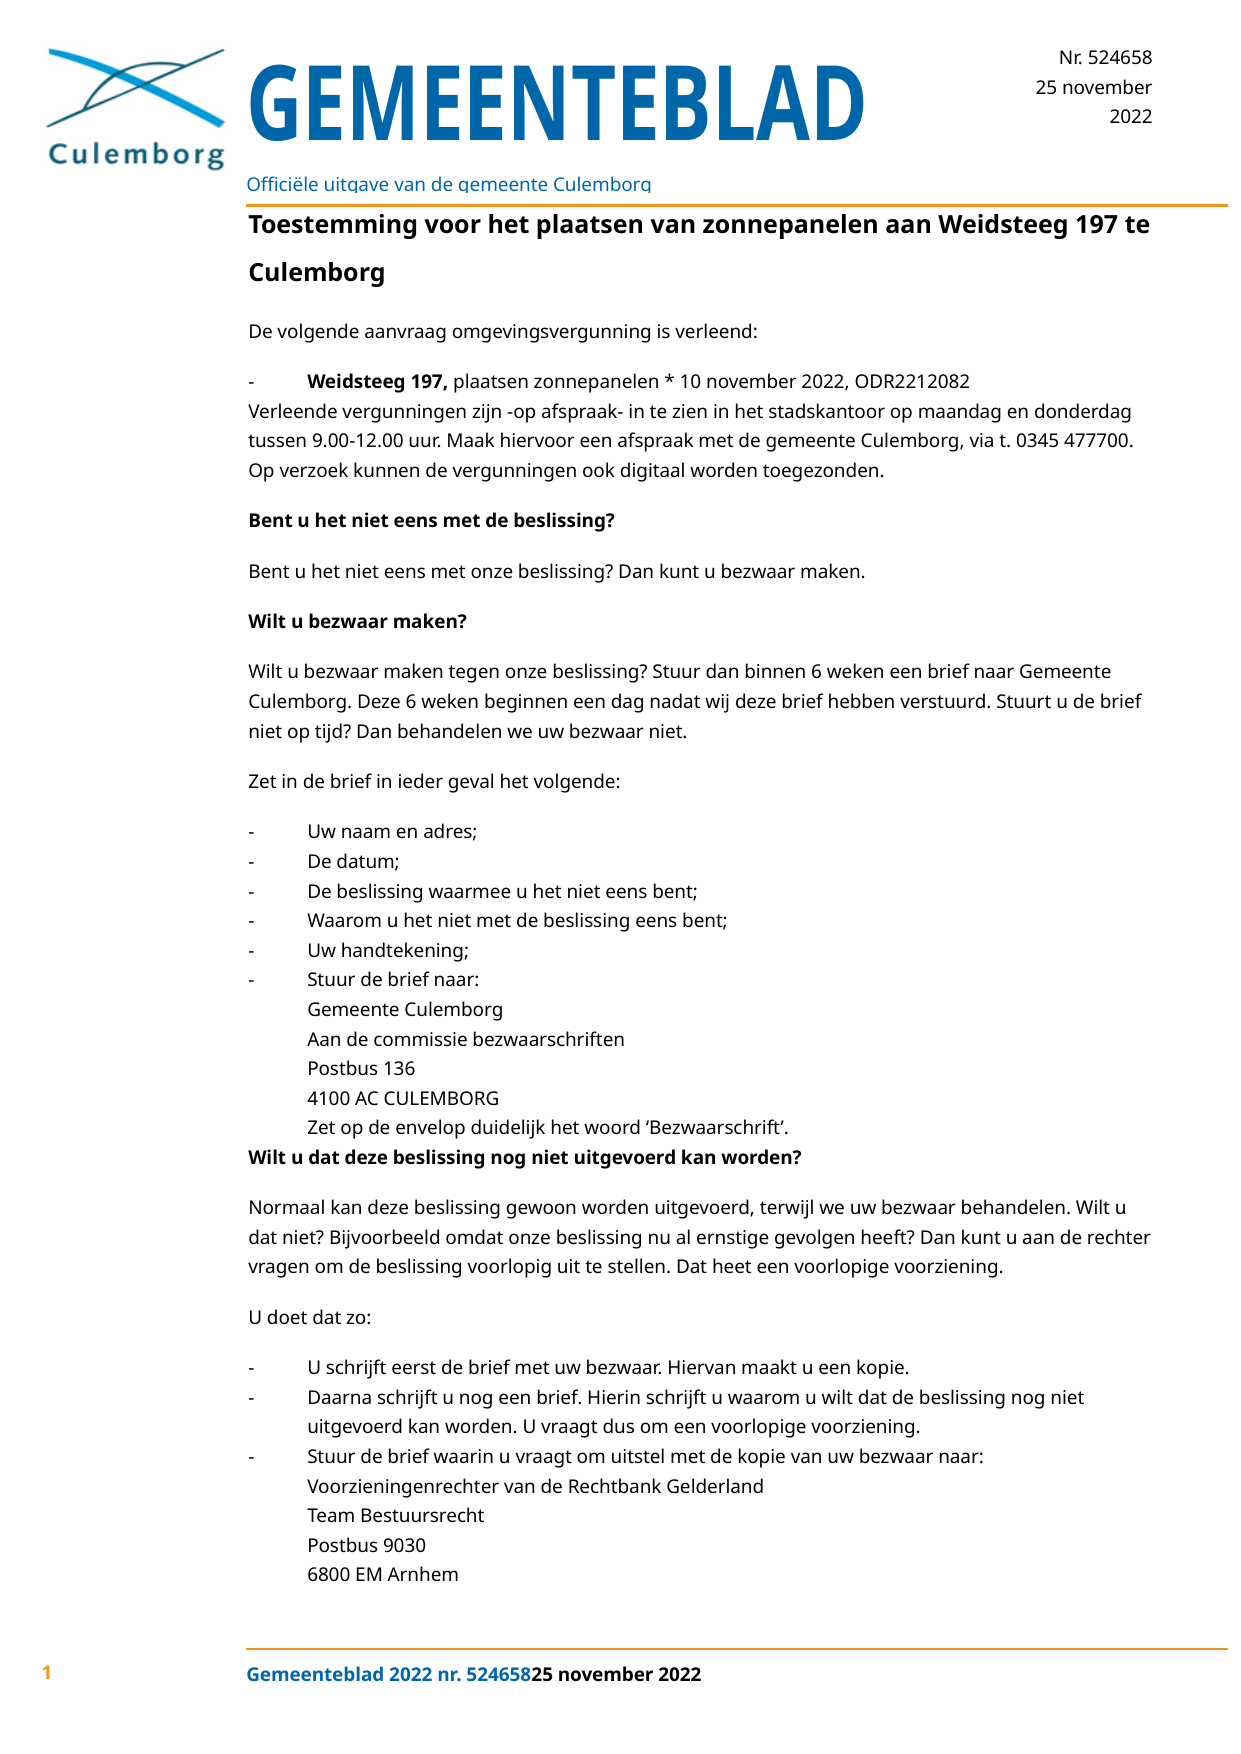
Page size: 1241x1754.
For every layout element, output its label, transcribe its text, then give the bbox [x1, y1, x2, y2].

text De volgende aanvraag omgevingsvergunning is verleend: [248, 318, 1152, 344]
text Bent u het niet eens met onze beslissing? Dan kunt u bezwaar maken. [248, 558, 1152, 584]
list Gemeente Culemborg [248, 996, 1152, 1022]
text Wilt u bezwaar maken? [248, 608, 1152, 634]
list Uw naam en adres; [248, 819, 1152, 844]
list Postbus 136 [248, 1055, 1152, 1081]
list U schrijft eerst de brief met uw bezwaar. Hiervan maakt u een kopie. [248, 1354, 1152, 1380]
list Waarom u het niet met de beslissing eens bent; [248, 907, 1152, 933]
list De beslissing waarmee u het niet eens bent; [248, 878, 1152, 904]
list Daarna schrijft u nog een brief. Hierin schrijft u waarom u wilt dat de beslissing nog niet uitgevoerd kan worden. U vraagt dus om een voorlopige voorziening. [248, 1384, 1152, 1439]
list Voorzieningenrechter van de Rechtbank Gelderland [248, 1473, 1152, 1499]
list Postbus 9030 [248, 1532, 1152, 1558]
text Verleende vergunningen zijn -op afspraak- in te zien in het stadskantoor op maandag en donderdag tussen 9.00-12.00 uur. Maak hiervoor een afspraak met de gemeente Culemborg, via t. 0345 477700. Op verzoek kunnen de vergunningen ook digitaal worden toegezonden. [248, 398, 1152, 483]
list Aan de commissie bezwaarschriften [248, 1026, 1152, 1052]
list Team Bestuursrecht [248, 1502, 1152, 1528]
list 6800 EM Arnhem [248, 1562, 1152, 1587]
list Uw handtekening; [248, 937, 1152, 963]
list De datum; [248, 848, 1152, 874]
text Wilt u bezwaar maken tegen onze beslissing? Stuur dan binnen 6 weken een brief naar Gemeente Culemborg. Deze 6 weken beginnen een dag nadat wij deze brief hebben verstuurd. Stuurt u de brief niet op tijd? Dan behandelen we uw bezwaar niet. [248, 659, 1152, 744]
list 4100 AC CULEMBORG [248, 1085, 1152, 1111]
list Stuur de brief waarin u vraagt om uitstel met de kopie van uw bezwaar naar: [248, 1443, 1152, 1469]
picture [41, 47, 231, 172]
text Wilt u dat deze beslissing nog niet uitgevoerd kan worden? [248, 1144, 1152, 1170]
text Bent u het niet eens met de beslissing? [248, 507, 1152, 533]
text Zet in de brief in ieder geval het volgende: [248, 768, 1152, 794]
text U doet dat zo: [248, 1304, 1152, 1330]
list Stuur de brief naar: [248, 967, 1152, 992]
list Zet op de envelop duidelijk het woord ‘Bezwaarschrift’. [248, 1114, 1152, 1140]
text Toestemming voor het plaatsen van zonnepanelen aan Weidsteeg 197 te Culemborg [248, 207, 1152, 288]
list Weidsteeg 197, plaatsen zonnepanelen * 10 november 2022, ODR2212082 [248, 368, 1152, 394]
text Normaal kan deze beslissing gewoon worden uitgevoerd, terwijl we uw bezwaar behandelen. Wilt u dat niet? Bijvoorbeeld omdat onze beslissing nu al ernstige gevolgen heeft? Dan kunt u aan de rechter vragen om de beslissing voorlopig uit te stellen. Dat heet een voorlopige voorziening. [248, 1194, 1152, 1279]
